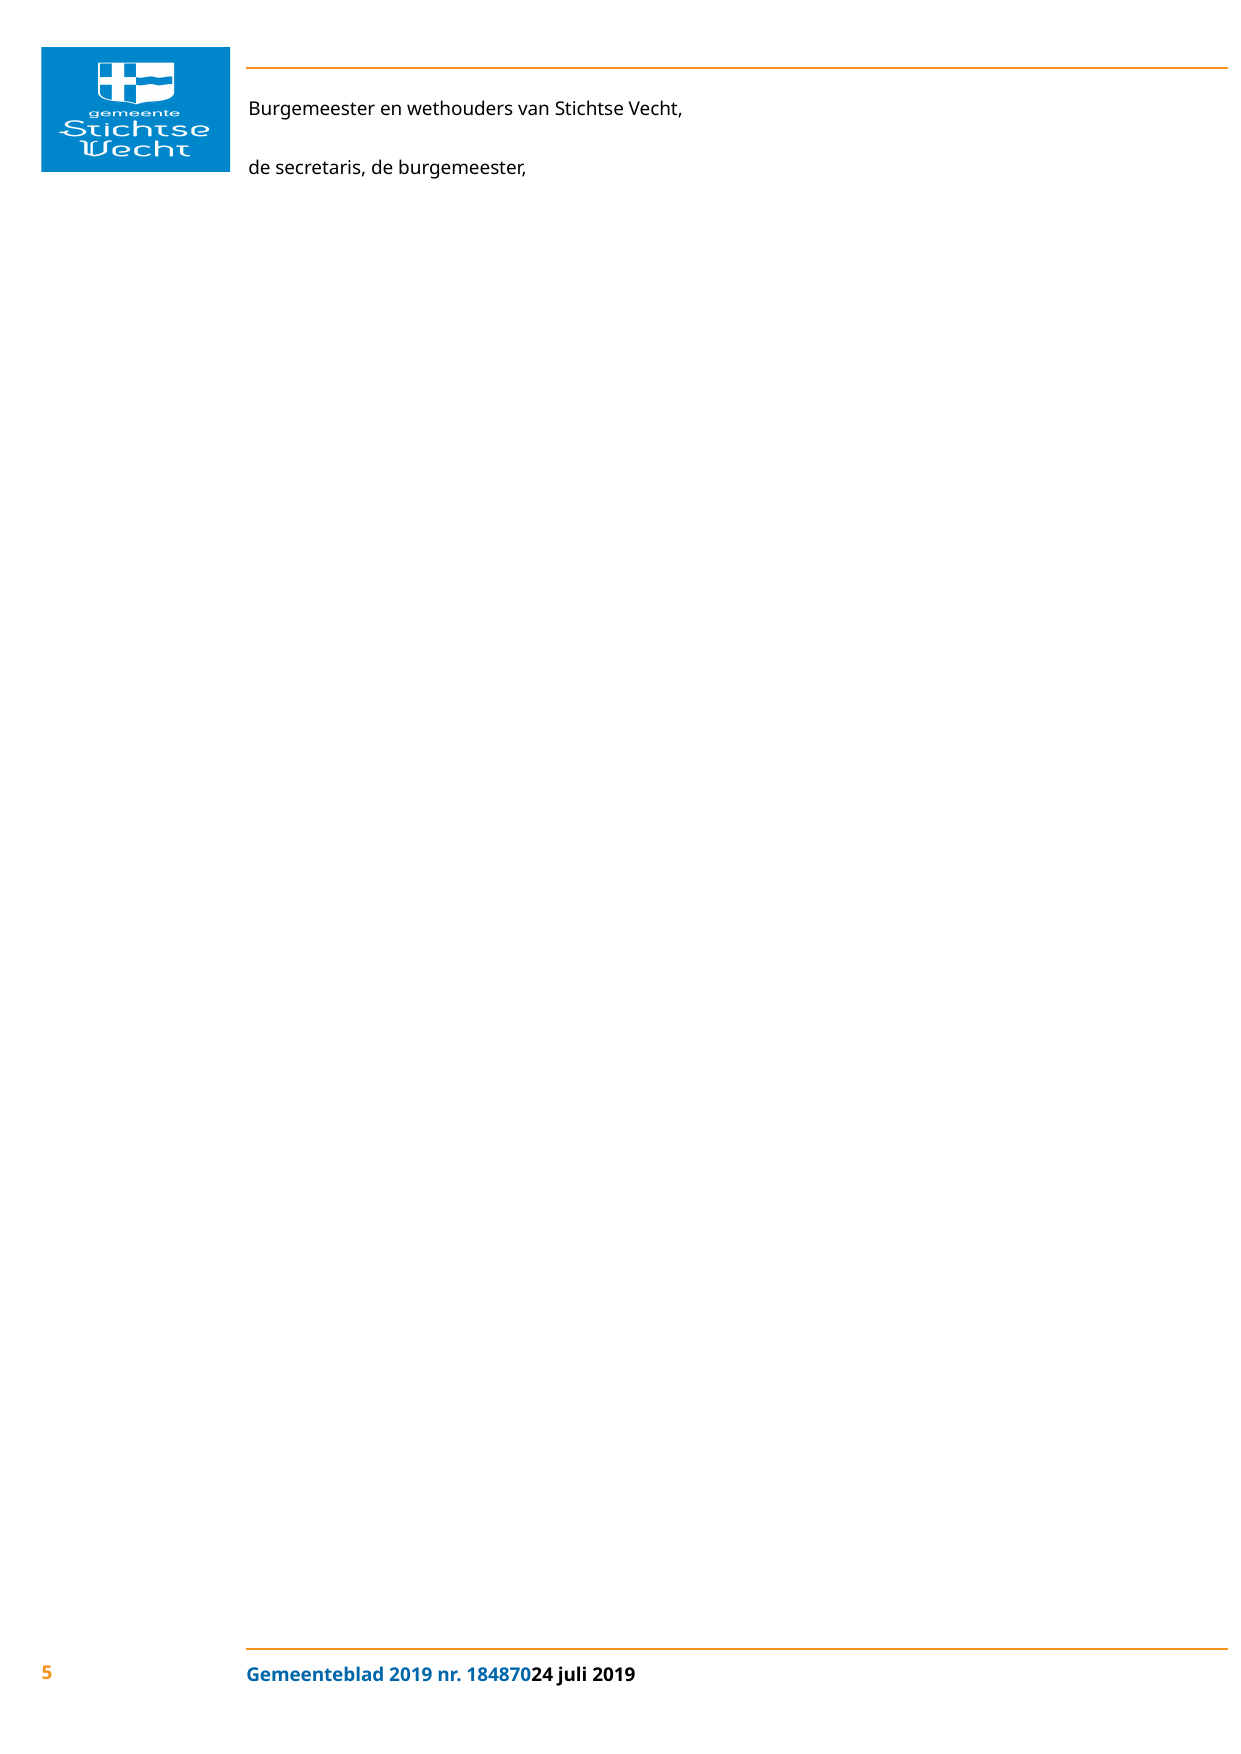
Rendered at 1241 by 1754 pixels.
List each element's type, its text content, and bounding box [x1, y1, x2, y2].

picture [99, 63, 135, 101]
picture [137, 63, 174, 103]
text de secretaris, de burgemeester, [248, 154, 1152, 180]
text Burgemeester en wethouders van Stichtse Vecht, [248, 95, 1152, 121]
